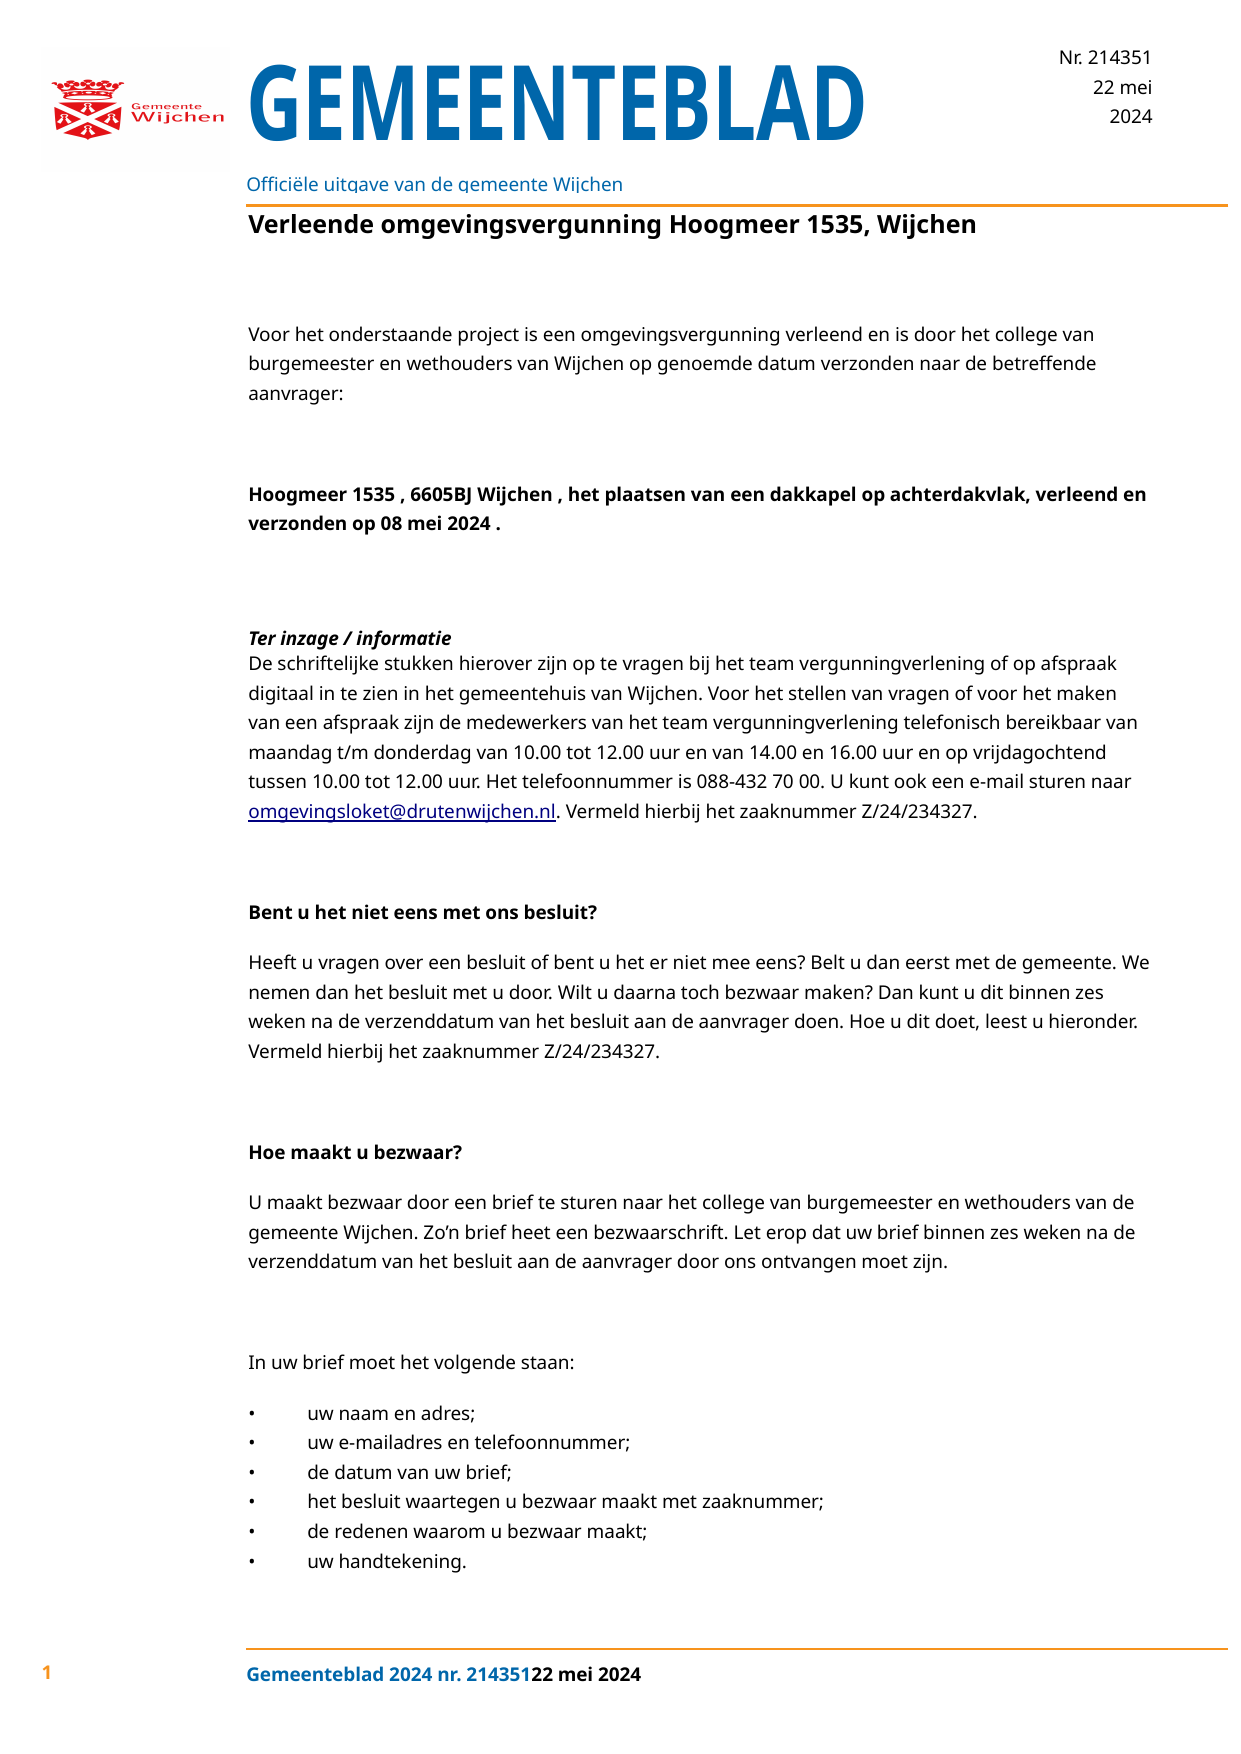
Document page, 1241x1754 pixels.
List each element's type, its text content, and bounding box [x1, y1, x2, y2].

list uw naam en adres; [248, 1400, 1152, 1426]
text Hoe maakt u bezwaar? [248, 1139, 1152, 1165]
text Ter inzage / informatie [248, 625, 1152, 650]
text Bent u het niet eens met ons besluit? [248, 899, 1152, 925]
list uw handtekening. [248, 1548, 1152, 1574]
text In uw brief moet het volgende staan: [248, 1349, 1152, 1375]
text De schriftelijke stukken hierover zijn op te vragen bij het team vergunningverlening of op afspraak digitaal in te zien in het gemeentehuis van Wijchen. Voor het stellen van vragen of voor het maken van een afspraak zijn de medewerkers van het team vergunningverlening telefonisch bereikbaar van maandag t/m donderdag van 10.00 tot 12.00 uur en van 14.00 en 16.00 uur en op vrijdagochtend tussen 10.00 tot 12.00 uur. Het telefoonnummer is 088-432 70 00. U kunt ook een e-mail sturen naar omgevingsloket@drutenwijchen.nl. Vermeld hierbij het zaaknummer Z/24/234327. [248, 650, 1152, 824]
text Hoogmeer 1535 , 6605BJ Wijchen , het plaatsen van een dakkapel op achterdakvlak, verleend en verzonden op 08 mei 2024 . [248, 481, 1152, 536]
text U maakt bezwaar door een brief te sturen naar het college van burgemeester en wethouders van de gemeente Wijchen. Zo’n brief heet een bezwaarschrift. Let erop dat uw brief binnen zes weken na de verzenddatum van het besluit aan de aanvrager door ons ontvangen moet zijn. [248, 1189, 1152, 1274]
list uw e-mailadres en telefoonnummer; [248, 1429, 1152, 1455]
list de datum van uw brief; [248, 1459, 1152, 1485]
text Verleende omgevingsvergunning Hoogmeer 1535, Wijchen [248, 207, 1152, 241]
list het besluit waartegen u bezwaar maakt met zaaknummer; [248, 1489, 1152, 1514]
text Heeft u vragen over een besluit of bent u het er niet mee eens? Belt u dan eerst met de gemeente. We nemen dan het besluit met u door. Wilt u daarna toch bezwaar maken? Dan kunt u dit binnen zes weken na de verzenddatum van het besluit aan de aanvrager doen. Hoe u dit doet, leest u hieronder. Vermeld hierbij het zaaknummer Z/24/234327. [248, 949, 1152, 1064]
list de redenen waarom u bezwaar maakt; [248, 1518, 1152, 1544]
picture [41, 47, 231, 172]
text Voor het onderstaande project is een omgevingsvergunning verleend en is door het college van burgemeester en wethouders van Wijchen op genoemde datum verzonden naar de betreffende aanvrager: [248, 321, 1152, 406]
